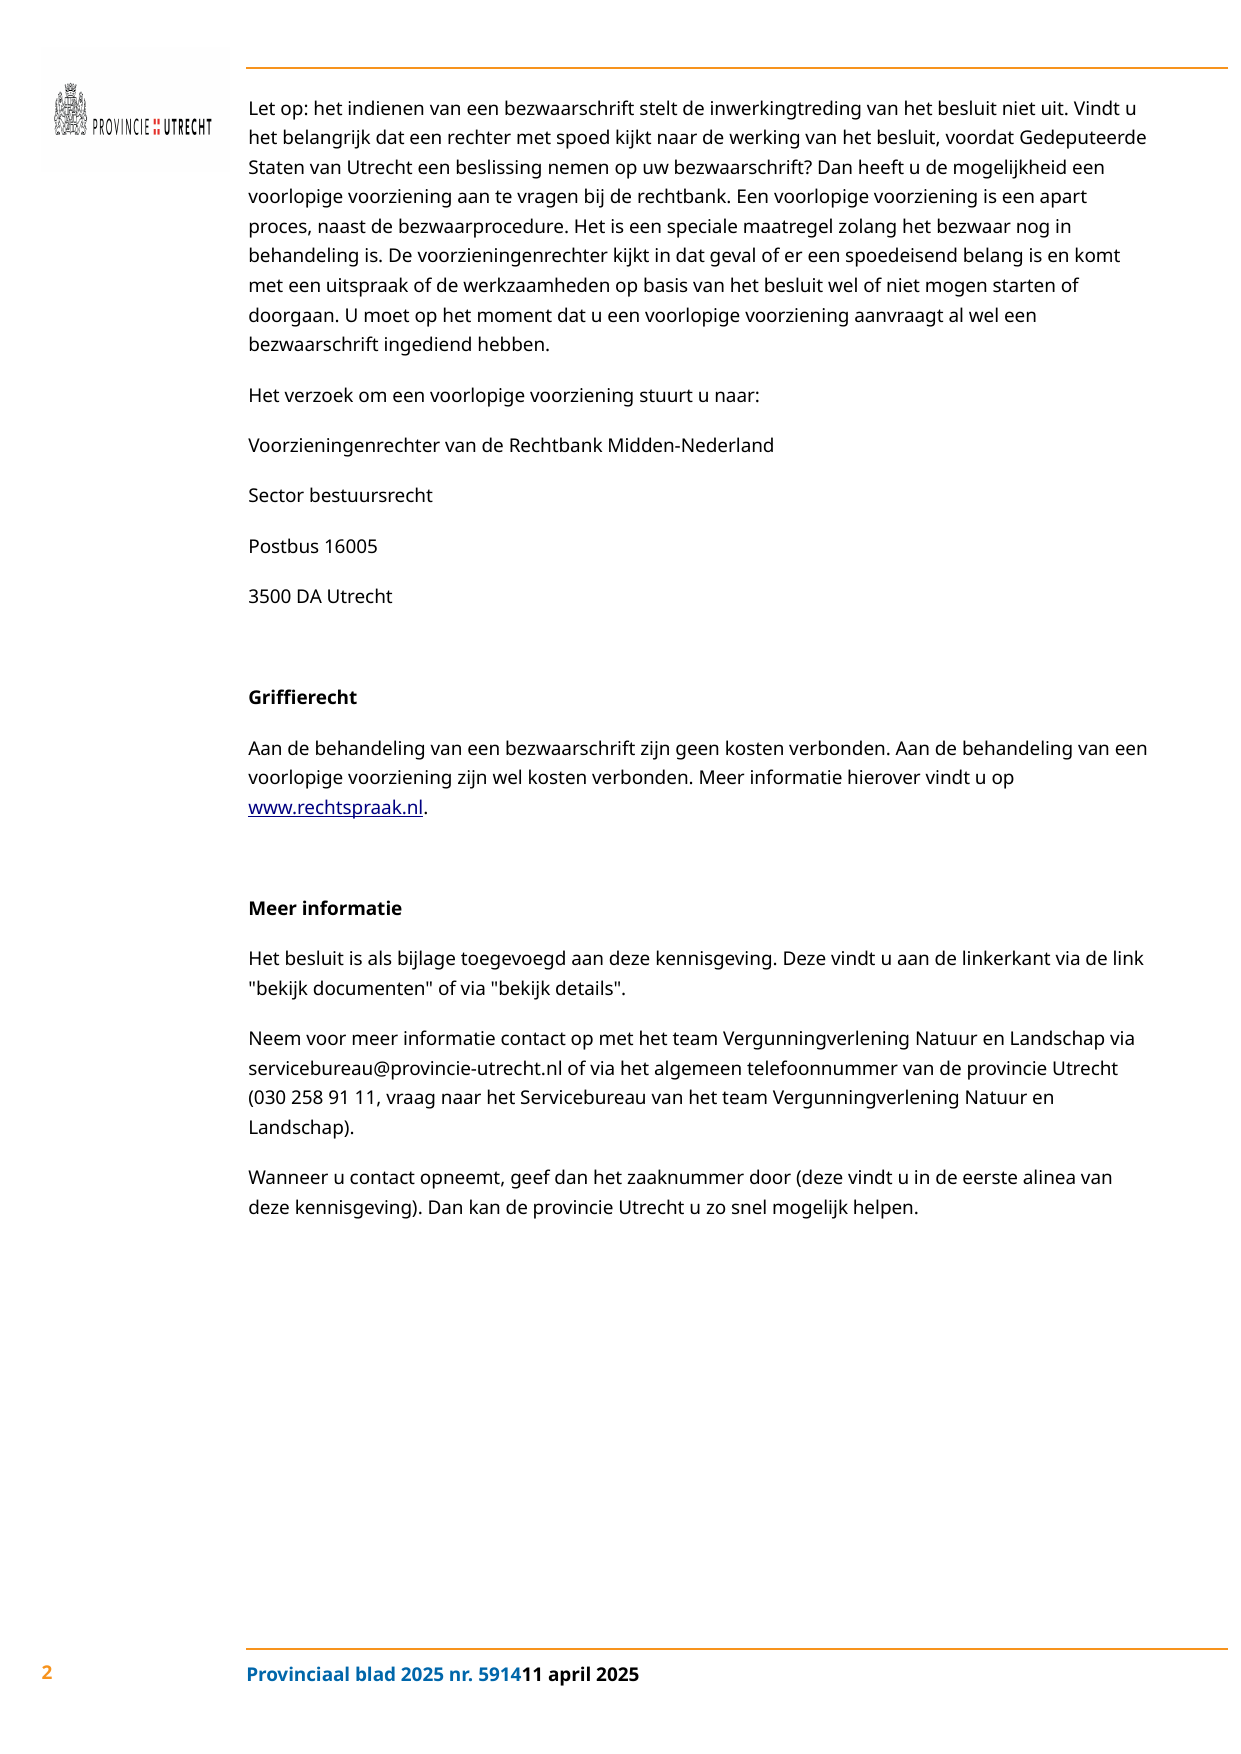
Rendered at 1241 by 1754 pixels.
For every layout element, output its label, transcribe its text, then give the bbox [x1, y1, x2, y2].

text 3500 DA Utrecht [248, 583, 1152, 609]
text Neem voor meer informatie contact op met het team Vergunningverlening Natuur en Landschap via servicebureau@provincie-utrecht.nl of via het algemeen telefoonnummer van de provincie Utrecht (030 258 91 11, vraag naar het Servicebureau van het team Vergunningverlening Natuur en Landschap). [248, 1025, 1152, 1140]
text Meer informatie [248, 895, 1152, 921]
text Griffierecht [248, 684, 1152, 710]
text Het besluit is als bijlage toegevoegd aan deze kennisgeving. Deze vindt u aan de linkerkant via de link "bekijk documenten" of via "bekijk details". [248, 945, 1152, 1001]
text Wanneer u contact opneemt, geef dan het zaaknummer door (deze vindt u in de eerste alinea van deze kennisgeving). Dan kan de provincie Utrecht u zo snel mogelijk helpen. [248, 1164, 1152, 1220]
text Let op: het indienen van een bezwaarschrift stelt de inwerkingtreding van het besluit niet uit. Vindt u het belangrijk dat een rechter met spoed kijkt naar de werking van het besluit, voordat Gedeputeerde Staten van Utrecht een beslissing nemen op uw bezwaarschrift? Dan heeft u de mogelijkheid een voorlopige voorziening aan te vragen bij de rechtbank. Een voorlopige voorziening is een apart proces, naast de bezwaarprocedure. Het is een speciale maatregel zolang het bezwaar nog in behandeling is. De voorzieningenrechter kijkt in dat geval of er een spoedeisend belang is en komt met een uitspraak of de werkzaamheden op basis van het besluit wel of niet mogen starten of doorgaan. U moet op het moment dat u een voorlopige voorziening aanvraagt al wel een bezwaarschrift ingediend hebben. [248, 95, 1152, 357]
text Het verzoek om een voorlopige voorziening stuurt u naar: [248, 382, 1152, 408]
picture [41, 47, 231, 172]
text Aan de behandeling van een bezwaarschrift zijn geen kosten verbonden. Aan de behandeling van een voorlopige voorziening zijn wel kosten verbonden. Meer informatie hierover vindt u op www.rechtspraak.nl. [248, 735, 1152, 820]
text Postbus 16005 [248, 533, 1152, 559]
text Sector bestuursrecht [248, 483, 1152, 508]
text Voorzieningenrechter van de Rechtbank Midden-Nederland [248, 432, 1152, 458]
